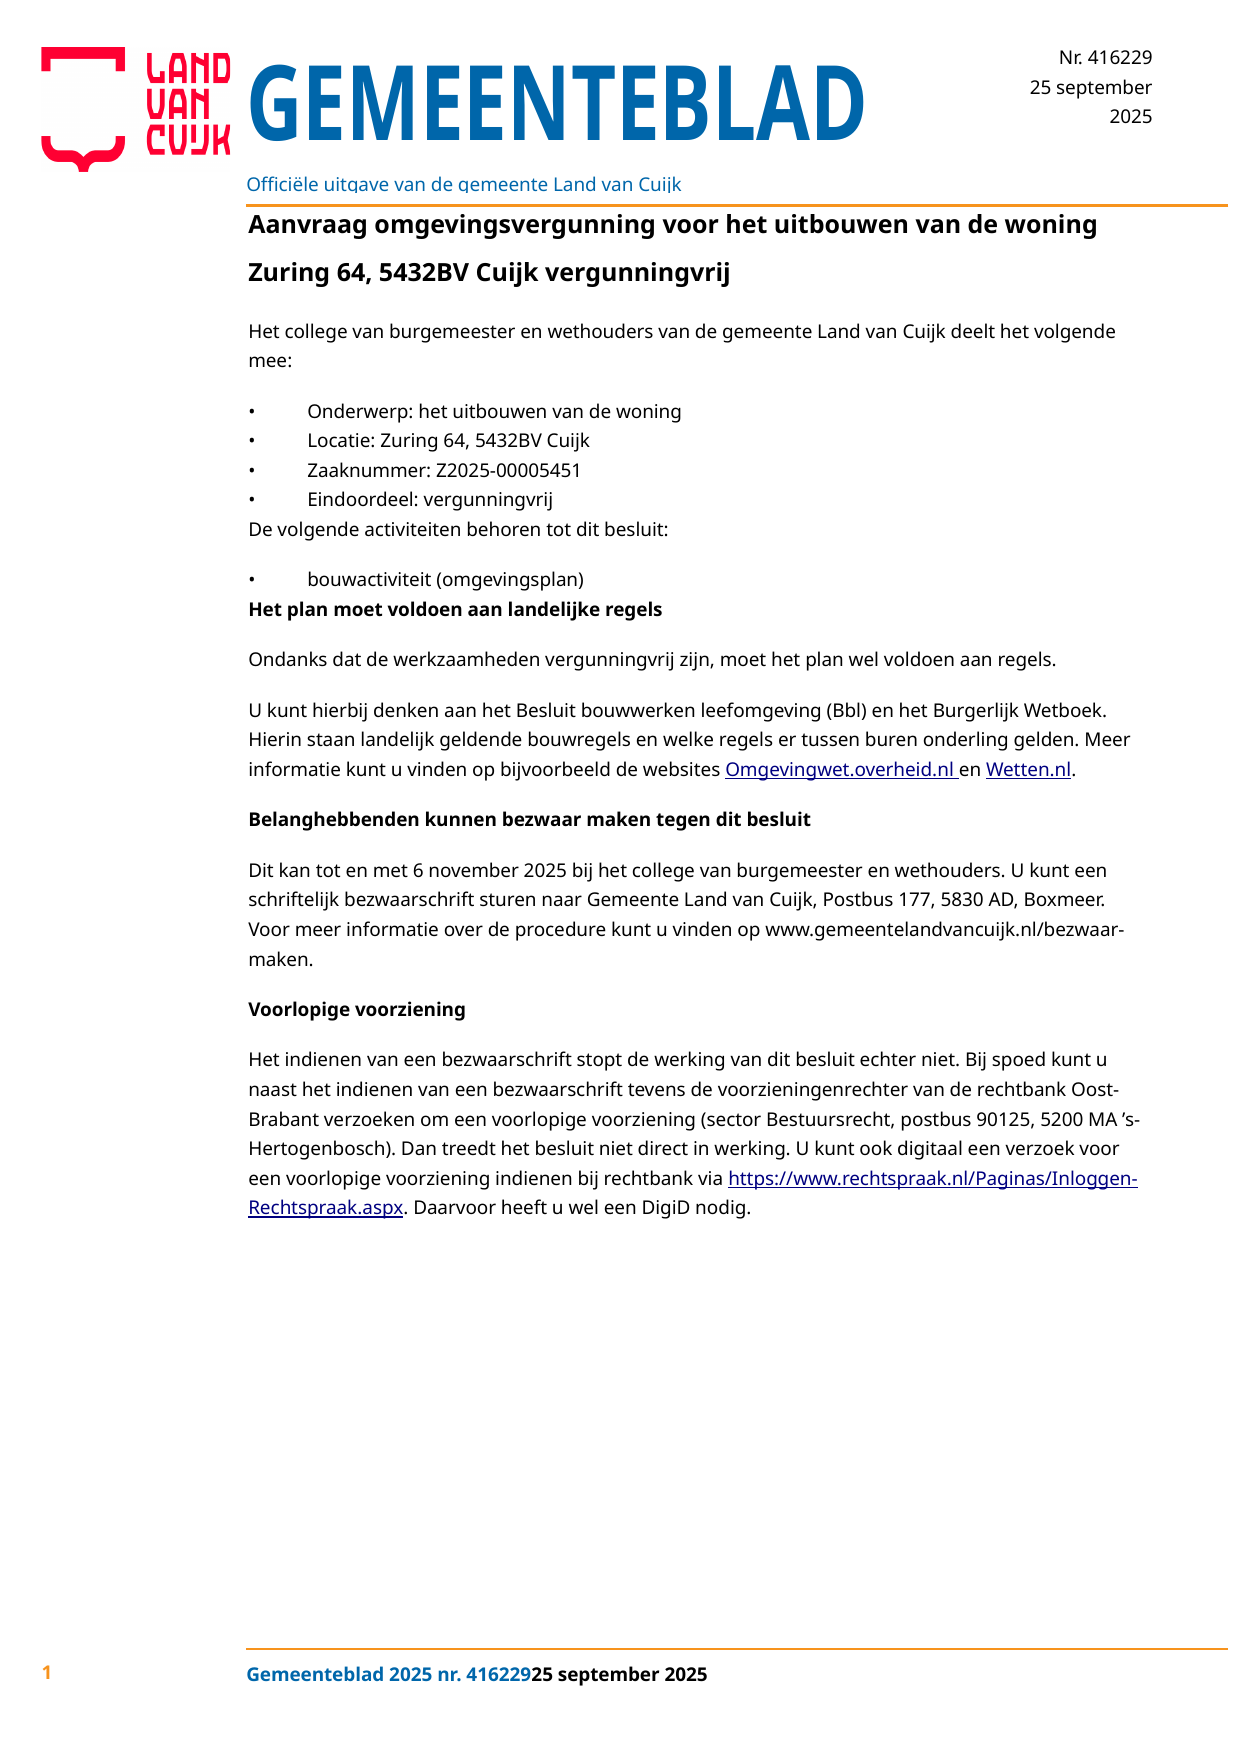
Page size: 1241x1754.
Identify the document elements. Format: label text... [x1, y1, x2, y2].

text Belanghebbenden kunnen bezwaar maken tegen dit besluit [248, 807, 1152, 832]
text Dit kan tot en met 6 november 2025 bij het college van burgemeester en wethouders. U kunt een schriftelijk bezwaarschrift sturen naar Gemeente Land van Cuijk, Postbus 177, 5830 AD, Boxmeer. Voor meer informatie over de procedure kunt u vinden op www.gemeentelandvancuijk.nl/bezwaar-maken. [248, 857, 1152, 972]
text De volgende activiteiten behoren tot dit besluit: [248, 516, 1152, 542]
text Voorlopige voorziening [248, 996, 1152, 1022]
text U kunt hierbij denken aan het Besluit bouwwerken leefomgeving (Bbl) en het Burgerlijk Wetboek. Hierin staan landelijk geldende bouwregels en welke regels er tussen buren onderling gelden. Meer informatie kunt u vinden op bijvoorbeeld de websites Omgevingwet.overheid.nl en Wetten.nl. [248, 697, 1152, 782]
list bouwactiviteit (omgevingsplan) [248, 567, 1152, 592]
text Het indienen van een bezwaarschrift stopt de werking van dit besluit echter niet. Bij spoed kunt u naast het indienen van een bezwaarschrift tevens de voorzieningenrechter van de rechtbank Oost-Brabant verzoeken om een voorlopige voorziening (sector Bestuursrecht, postbus 90125, 5200 MA ’s-Hertogenbosch). Dan treedt het besluit niet direct in werking. U kunt ook digitaal een verzoek voor een voorlopige voorziening indienen bij rechtbank via https://www.rechtspraak.nl/Paginas/Inloggen-Rechtspraak.aspx. Daarvoor heeft u wel een DigiD nodig. [248, 1047, 1152, 1220]
list Locatie: Zuring 64, 5432BV Cuijk [248, 427, 1152, 453]
list Onderwerp: het uitbouwen van de woning [248, 398, 1152, 424]
list Zaaknummer: Z2025-00005451 [248, 457, 1152, 483]
list Eindoordeel: vergunningvrij [248, 487, 1152, 512]
text Het college van burgemeester en wethouders van de gemeente Land van Cuijk deelt het volgende mee: [248, 318, 1152, 373]
text Het plan moet voldoen aan landelijke regels [248, 596, 1152, 622]
picture [41, 47, 231, 172]
text Ondanks dat de werkzaamheden vergunningvrij zijn, moet het plan wel voldoen aan regels. [248, 647, 1152, 672]
text Aanvraag omgevingsvergunning voor het uitbouwen van de woning Zuring 64, 5432BV Cuijk vergunningvrij [248, 207, 1152, 288]
